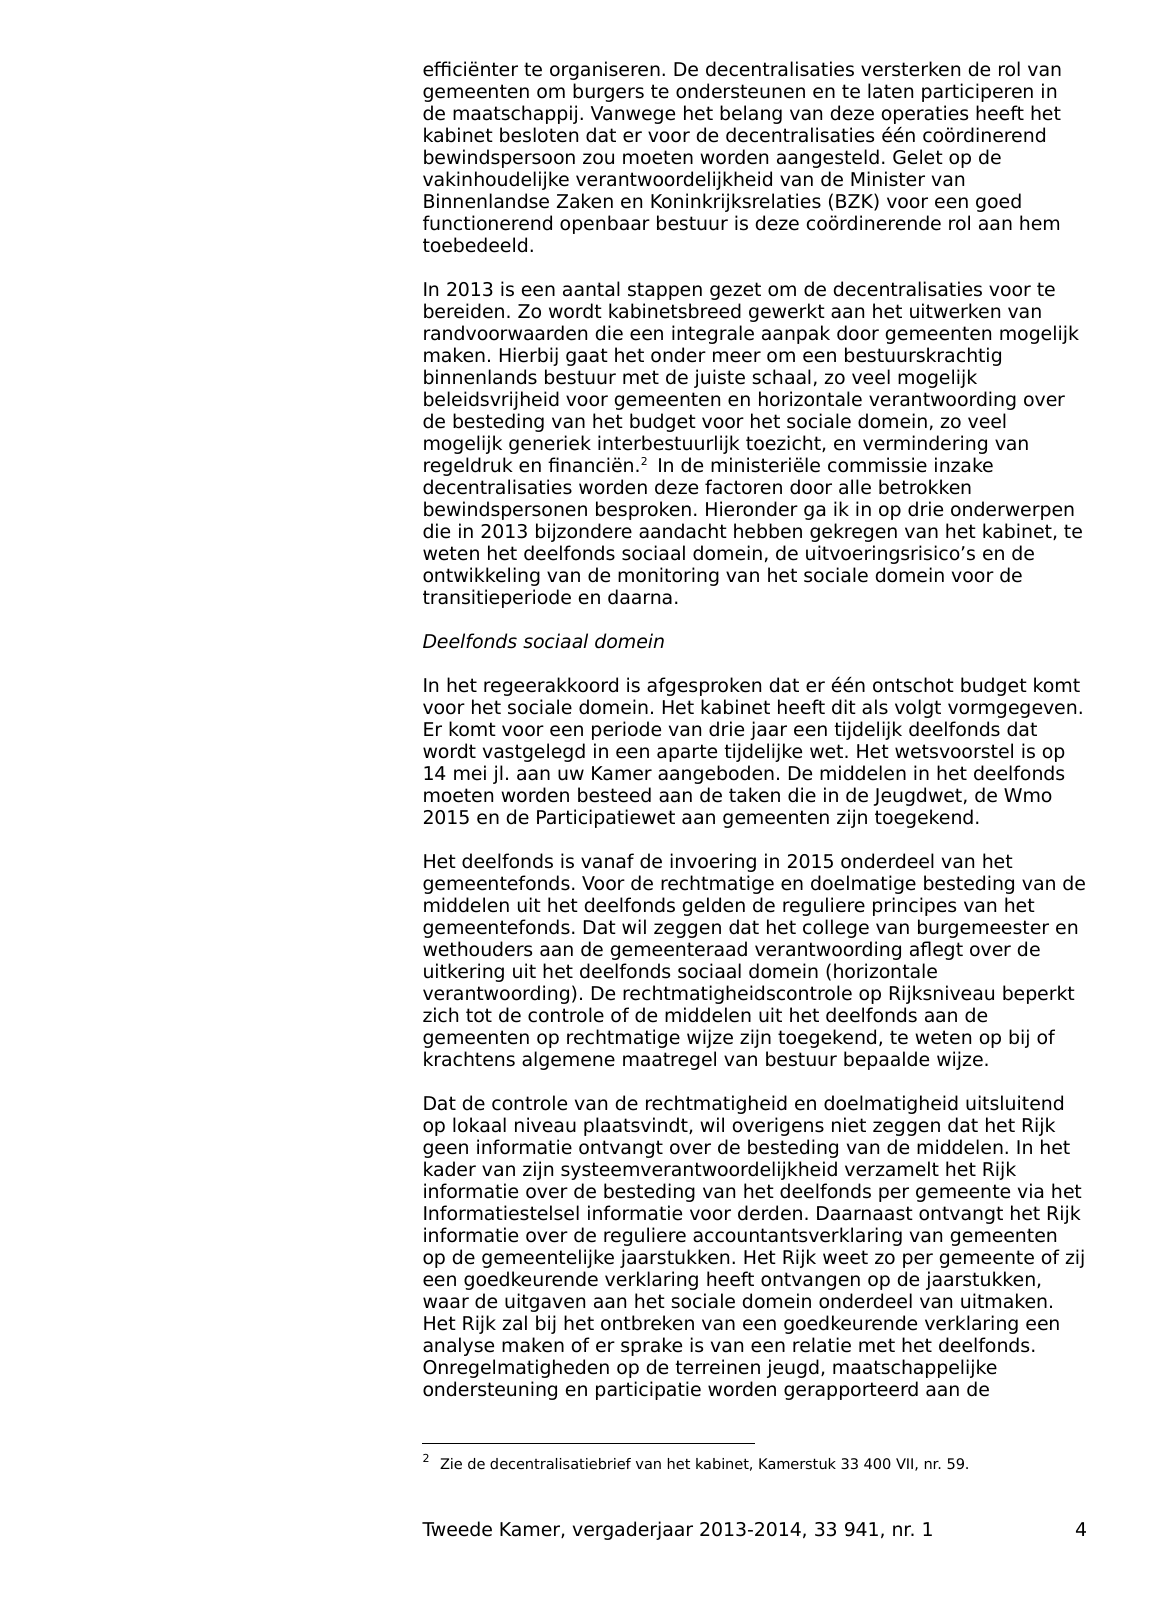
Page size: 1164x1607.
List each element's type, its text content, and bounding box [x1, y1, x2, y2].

subtitle Deelfonds sociaal domein [422, 631, 1087, 653]
text Zie de decentralisatiebrief van het kabinet, Kamerstuk 33 400 VII, nr. 59. [422, 1452, 1087, 1474]
text In 2013 is een aantal stappen gezet om de decentralisaties voor te bereiden. Zo wordt kabinetsbreed gewerkt aan het uitwerken van randvoorwaarden die een integrale aanpak door gemeenten mogelijk maken. Hierbij gaat het onder meer om een bestuurskrachtig binnenlands bestuur met de juiste schaal, zo veel mogelijk beleidsvrijheid voor gemeenten en horizontale verantwoording over de besteding van het budget voor het sociale domein, zo veel mogelijk generiek interbestuurlijk toezicht, en vermindering van regeldruk en financiën. In de ministeriële commissie inzake decentralisaties worden deze factoren door alle betrokken bewindspersonen besproken. Hieronder ga ik in op drie onderwerpen die in 2013 bijzondere aandacht hebben gekregen van het kabinet, te weten het deelfonds sociaal domein, de uitvoeringsrisico’s en de ontwikkeling van de monitoring van het sociale domein voor de transitieperiode en daarna. [422, 279, 1087, 609]
text Het deelfonds is vanaf de invoering in 2015 onderdeel van het gemeentefonds. Voor de rechtmatige en doelmatige besteding van de middelen uit het deelfonds gelden de reguliere principes van het gemeentefonds. Dat wil zeggen dat het college van burgemeester en wethouders aan de gemeenteraad verantwoording aflegt over de uitkering uit het deelfonds sociaal domein (horizontale verantwoording). De rechtmatigheidscontrole op Rijksniveau beperkt zich tot de controle of de middelen uit het deelfonds aan de gemeenten op rechtmatige wijze zijn toegekend, te weten op bij of krachtens algemene maatregel van bestuur bepaalde wijze. [422, 851, 1087, 1071]
text efficiënter te organiseren. De decentralisaties versterken de rol van gemeenten om burgers te ondersteunen en te laten participeren in de maatschappij. Vanwege het belang van deze operaties heeft het kabinet besloten dat er voor de decentralisaties één coördinerend bewindspersoon zou moeten worden aangesteld. Gelet op de vakinhoudelijke verantwoordelijkheid van de Minister van Binnenlandse Zaken en Koninkrijksrelaties (BZK) voor een goed functionerend openbaar bestuur is deze coördinerende rol aan hem toebedeeld. [422, 59, 1087, 257]
text Dat de controle van de rechtmatigheid en doelmatigheid uitsluitend op lokaal niveau plaatsvindt, wil overigens niet zeggen dat het Rijk geen informatie ontvangt over de besteding van de middelen. In het kader van zijn systeemverantwoordelijkheid verzamelt het Rijk informatie over de besteding van het deelfonds per gemeente via het Informatiestelsel informatie voor derden. Daarnaast ontvangt het Rijk informatie over de reguliere accountantsverklaring van gemeenten op de gemeentelijke jaarstukken. Het Rijk weet zo per gemeente of zij een goedkeurende verklaring heeft ontvangen op de jaarstukken, waar de uitgaven aan het sociale domein onderdeel van uitmaken. Het Rijk zal bij het ontbreken van een goedkeurende verklaring een analyse maken of er sprake is van een relatie met het deelfonds. Onregelmatigheden op de terreinen jeugd, maatschappelijke ondersteuning en participatie worden gerapporteerd aan de [422, 1093, 1087, 1401]
text In het regeerakkoord is afgesproken dat er één ontschot budget komt voor het sociale domein. Het kabinet heeft dit als volgt vormgegeven. Er komt voor een periode van drie jaar een tijdelijk deelfonds dat wordt vastgelegd in een aparte tijdelijke wet. Het wetsvoorstel is op 14 mei jl. aan uw Kamer aangeboden. De middelen in het deelfonds moeten worden besteed aan de taken die in de Jeugdwet, de Wmo 2015 en de Participatiewet aan gemeenten zijn toegekend. [422, 675, 1087, 829]
